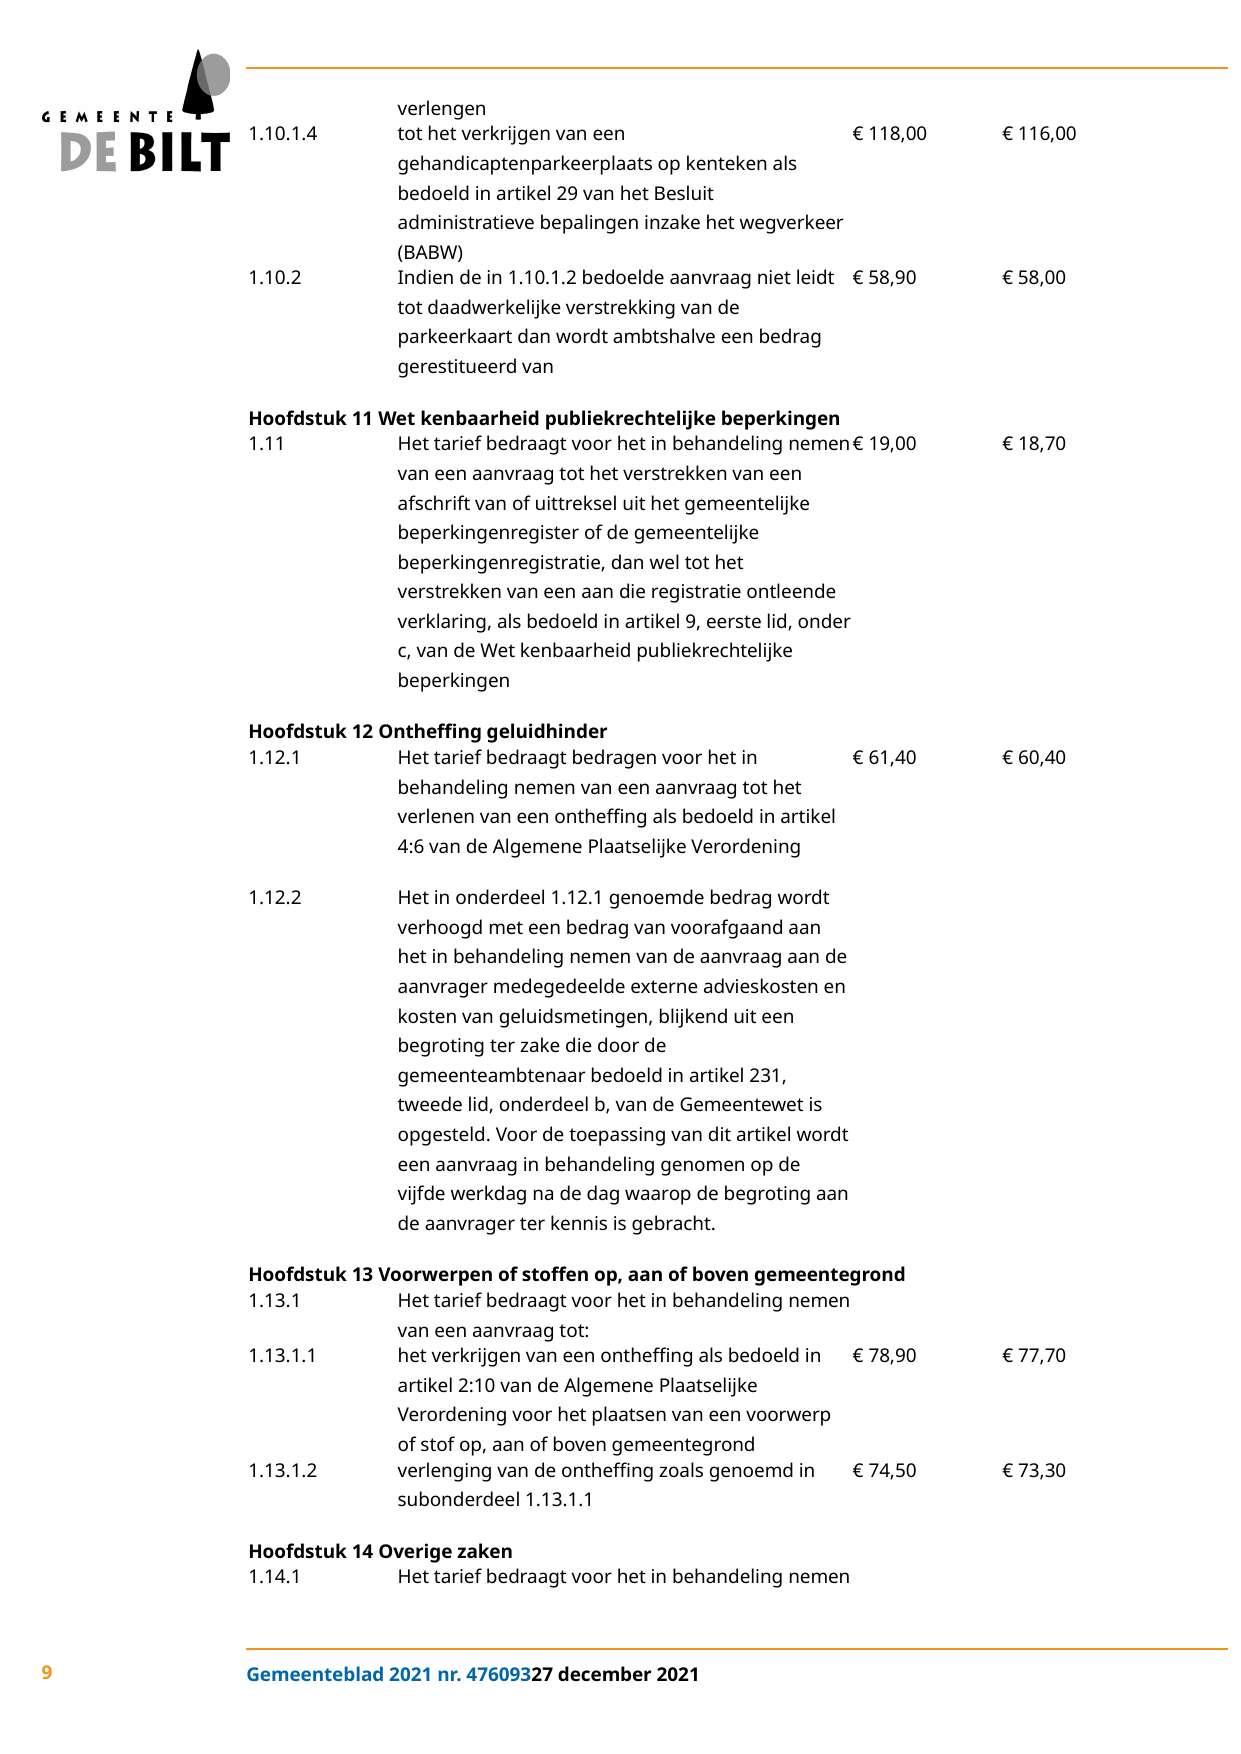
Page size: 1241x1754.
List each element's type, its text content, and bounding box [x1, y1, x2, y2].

table_cell [853, 1564, 1002, 1589]
table_cell [853, 859, 1002, 884]
table_cell Het tarief bedraagt voor het in behandeling nemen van een aanvraag tot het verstrekken van een afschrift van of uittreksel uit het gemeentelijke beperkingenregister of de gemeentelijke beperkingenregistratie, dan wel tot het verstrekken van een aan die registratie ontleende verklaring, als bedoeld in artikel 9, eerste lid, onder c, van de Wet kenbaarheid publiekrechtelijke beperkingen [398, 431, 852, 693]
table_cell Hoofdstuk 11 Wet kenbaarheid publiekrechtelijke beperkingen [248, 405, 1152, 431]
table_cell [398, 1512, 852, 1538]
table_cell Het tarief bedraagt voor het in behandeling nemen [398, 1564, 852, 1589]
table_cell Het tarief bedraagt bedragen voor het in behandeling nemen van een aanvraag tot het verlenen van een ontheffing als bedoeld in artikel 4:6 van de Algemene Plaatselijke Verordening [398, 744, 852, 859]
table_cell [1002, 859, 1152, 884]
table_cell 1.10.2 [248, 265, 397, 379]
table_cell [248, 693, 397, 719]
table_cell [853, 693, 1002, 719]
table_cell [853, 379, 1002, 405]
table_cell [1002, 1236, 1152, 1261]
table_cell 1.12.1 [248, 744, 397, 859]
table_cell [853, 1512, 1002, 1538]
table_cell [1002, 885, 1152, 1236]
table_cell € 77,70 [1002, 1343, 1152, 1457]
table_cell Het tarief bedraagt voor het in behandeling nemen van een aanvraag tot: [398, 1287, 852, 1342]
table_cell 1.12.2 [248, 885, 397, 1236]
table_cell Hoofdstuk 13 Voorwerpen of stoffen op, aan of boven gemeentegrond [248, 1261, 1152, 1287]
table_cell € 78,90 [853, 1343, 1002, 1457]
table_cell verlengen [398, 95, 852, 121]
table_cell € 74,50 [853, 1457, 1002, 1512]
table_cell Hoofdstuk 12 Ontheffing geluidhinder [248, 719, 1152, 744]
table_cell [1002, 1287, 1152, 1342]
table_cell Hoofdstuk 14 Overige zaken [248, 1538, 1152, 1564]
table_cell Indien de in 1.10.1.2 bedoelde aanvraag niet leidt tot daadwerkelijke verstrekking van de parkeerkaart dan wordt ambtshalve een bedrag gerestitueerd van [398, 265, 852, 379]
table_cell 1.13.1.1 [248, 1343, 397, 1457]
table_cell [1002, 95, 1152, 121]
table_cell [853, 885, 1002, 1236]
table_cell 1.13.1 [248, 1287, 397, 1342]
table_cell [248, 1512, 397, 1538]
table_cell 1.13.1.2 [248, 1457, 397, 1512]
table_cell € 61,40 [853, 744, 1002, 859]
table_cell [1002, 693, 1152, 719]
table_cell [248, 379, 397, 405]
table_cell [853, 95, 1002, 121]
table_cell € 73,30 [1002, 1457, 1152, 1512]
table_cell verlenging van de ontheffing zoals genoemd in subonderdeel 1.13.1.1 [398, 1457, 852, 1512]
table_cell € 58,90 [853, 265, 1002, 379]
table_cell [398, 1236, 852, 1261]
table_cell Het in onderdeel 1.12.1 genoemde bedrag wordt verhoogd met een bedrag van voorafgaand aan het in behandeling nemen van de aanvraag aan de aanvrager medegedeelde externe advieskosten en kosten van geluidsmetingen, blijkend uit een begroting ter zake die door de gemeenteambtenaar bedoeld in artikel 231, tweede lid, onderdeel b, van de Gemeentewet is opgesteld. Voor de toepassing van dit artikel wordt een aanvraag in behandeling genomen op de vijfde werkdag na de dag waarop de begroting aan de aanvrager ter kennis is gebracht. [398, 885, 852, 1236]
picture [41, 47, 231, 172]
table_cell [398, 379, 852, 405]
table_cell € 60,40 [1002, 744, 1152, 859]
table_cell [398, 859, 852, 884]
table_cell € 19,00 [853, 431, 1002, 693]
table_cell [248, 95, 397, 121]
table_cell € 116,00 [1002, 121, 1152, 264]
table_cell 1.14.1 [248, 1564, 397, 1589]
table_cell [1002, 1512, 1152, 1538]
table_cell € 118,00 [853, 121, 1002, 264]
table_cell € 58,00 [1002, 265, 1152, 379]
table_cell 1.10.1.4 [248, 121, 397, 264]
table_cell [248, 1236, 397, 1261]
table_cell € 18,70 [1002, 431, 1152, 693]
table_cell [248, 859, 397, 884]
table_cell tot het verkrijgen van een gehandicaptenparkeerplaats op kenteken als bedoeld in artikel 29 van het Besluit administratieve bepalingen inzake het wegverkeer (BABW) [398, 121, 852, 264]
table_cell het verkrijgen van een ontheffing als bedoeld in artikel 2:10 van de Algemene Plaatselijke Verordening voor het plaatsen van een voorwerp of stof op, aan of boven gemeentegrond [398, 1343, 852, 1457]
table_cell [1002, 379, 1152, 405]
table_cell 1.11 [248, 431, 397, 693]
table_cell [853, 1287, 1002, 1342]
table_cell [398, 693, 852, 719]
table_cell [1002, 1564, 1152, 1589]
table_cell [853, 1236, 1002, 1261]
